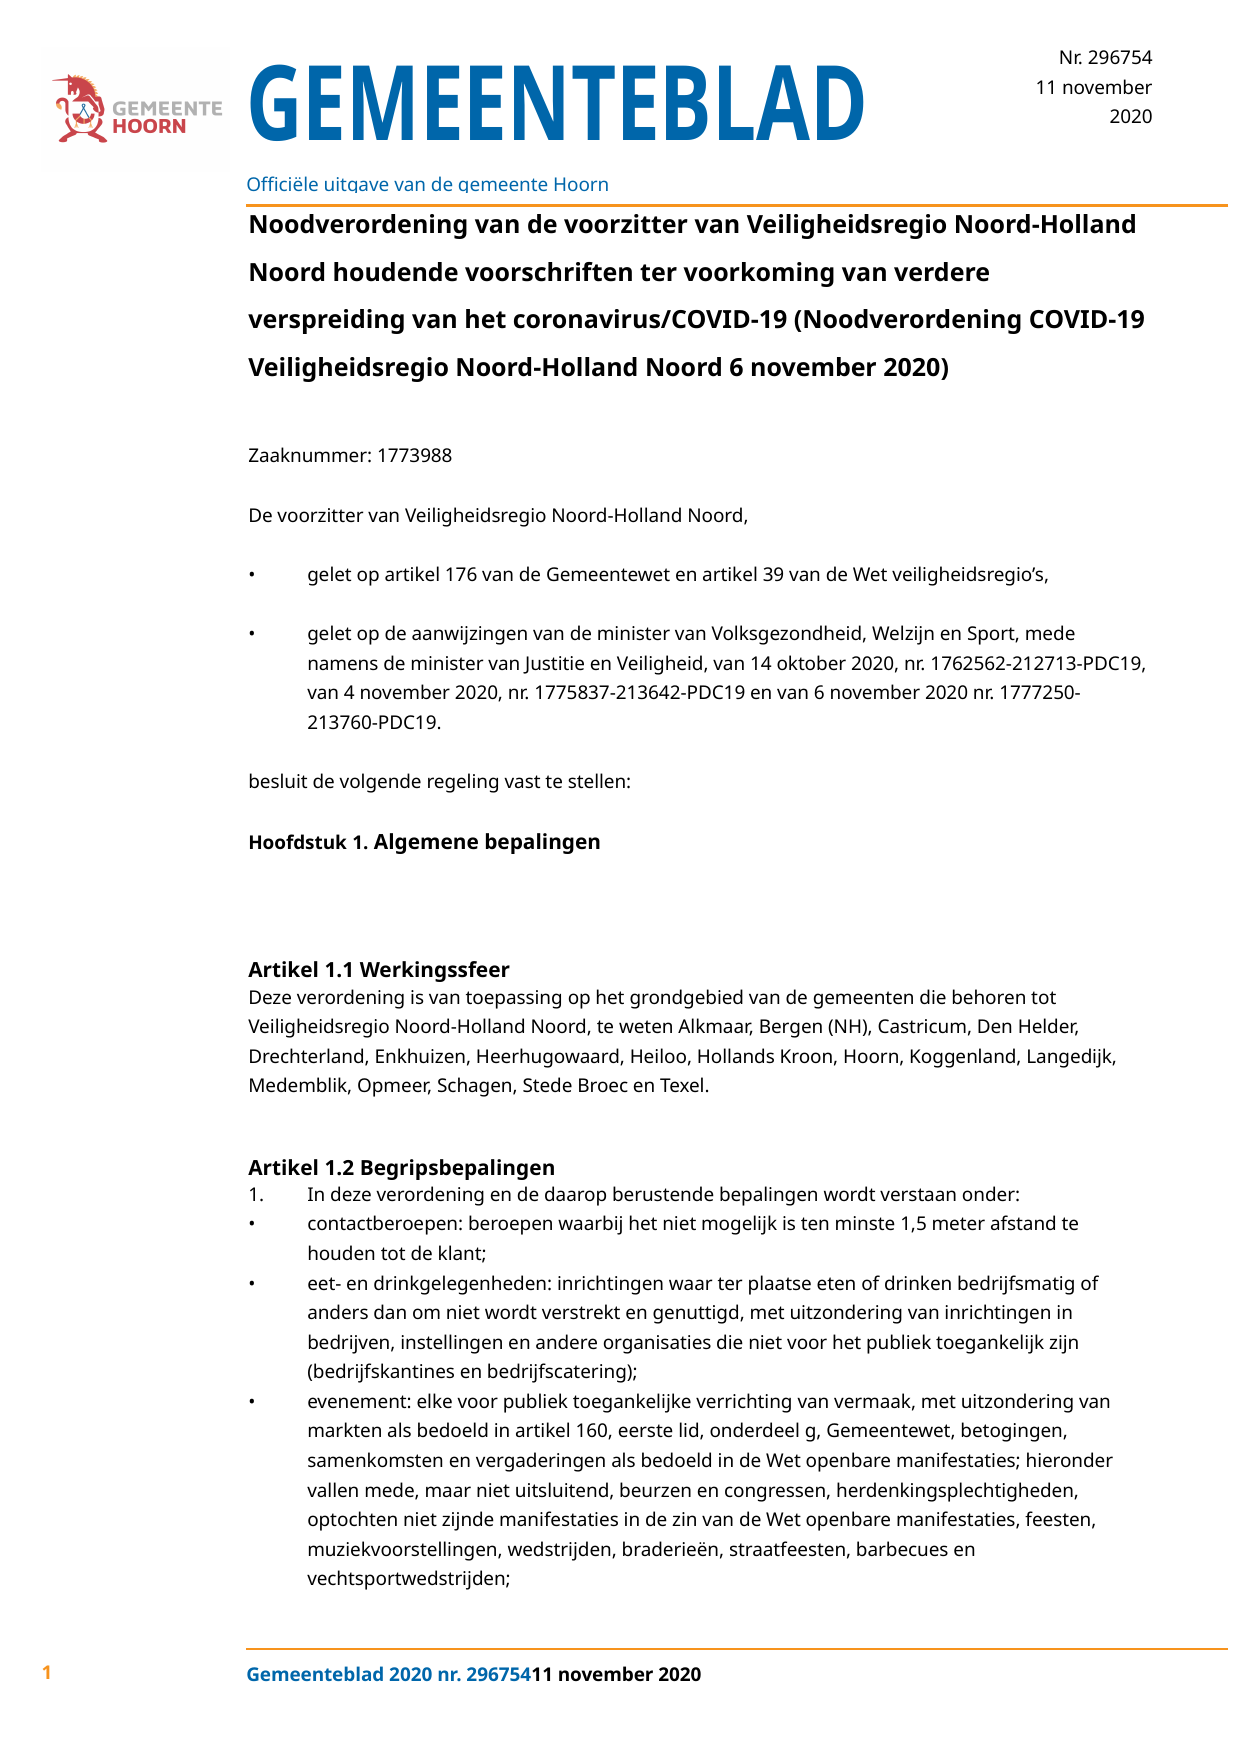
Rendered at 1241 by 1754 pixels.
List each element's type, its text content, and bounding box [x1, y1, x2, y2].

text Zaaknummer: 1773988 [248, 443, 1152, 468]
picture [41, 47, 231, 172]
list gelet op de aanwijzingen van de minister van Volksgezondheid, Welzijn en Sport, mede namens de minister van Justitie en Veiligheid, van 14 oktober 2020, nr. 1762562-212713-PDC19, van 4 november 2020, nr. 1775837-213642-PDC19 en van 6 november 2020 nr. 1777250-213760-PDC19. [248, 620, 1152, 735]
list In deze verordening en de daarop berustende bepalingen wordt verstaan onder: [248, 1181, 1152, 1207]
text Artikel 1.2 Begripsbepalingen [248, 1153, 1152, 1181]
text De voorzitter van Veiligheidsregio Noord-Holland Noord, [248, 502, 1152, 528]
list contactberoepen: beroepen waarbij het niet mogelijk is ten minste 1,5 meter afstand te houden tot de klant; [248, 1211, 1152, 1266]
text Hoofdstuk 1. Algemene bepalingen [248, 827, 1152, 856]
text besluit de volgende regeling vast te stellen: [248, 768, 1152, 794]
list evenement: elke voor publiek toegankelijke verrichting van vermaak, met uitzondering van markten als bedoeld in artikel 160, eerste lid, onderdeel g, Gemeentewet, betogingen, samenkomsten en vergaderingen als bedoeld in de Wet openbare manifestaties; hieronder vallen mede, maar niet uitsluitend, beurzen en congressen, herdenkingsplechtigheden, optochten niet zijnde manifestaties in de zin van de Wet openbare manifestaties, feesten, muziekvoorstellingen, wedstrijden, braderieën, straatfeesten, barbecues en vechtsportwedstrijden; [248, 1388, 1152, 1591]
text Noodverordening van de voorzitter van Veiligheidsregio Noord-Holland Noord houdende voorschriften ter voorkoming van verdere verspreiding van het coronavirus/COVID-19 (Noodverordening COVID-19 Veiligheidsregio Noord-Holland Noord 6 november 2020) [248, 207, 1152, 384]
list eet- en drinkgelegenheden: inrichtingen waar ter plaatse eten of drinken bedrijfsmatig of anders dan om niet wordt verstrekt en genuttigd, met uitzondering van inrichtingen in bedrijven, instellingen en andere organisaties die niet voor het publiek toegankelijk zijn (bedrijfskantines en bedrijfscatering); [248, 1270, 1152, 1384]
text Deze verordening is van toepassing op het grondgebied van de gemeenten die behoren tot Veiligheidsregio Noord-Holland Noord, te weten Alkmaar, Bergen (NH), Castricum, Den Helder, Drechterland, Enkhuizen, Heerhugowaard, Heiloo, Hollands Kroon, Hoorn, Koggenland, Langedijk, Medemblik, Opmeer, Schagen, Stede Broec en Texel. [248, 984, 1152, 1098]
list gelet op artikel 176 van de Gemeentewet en artikel 39 van de Wet veiligheidsregio’s, [248, 561, 1152, 587]
text Artikel 1.1 Werkingssfeer [248, 955, 1152, 984]
